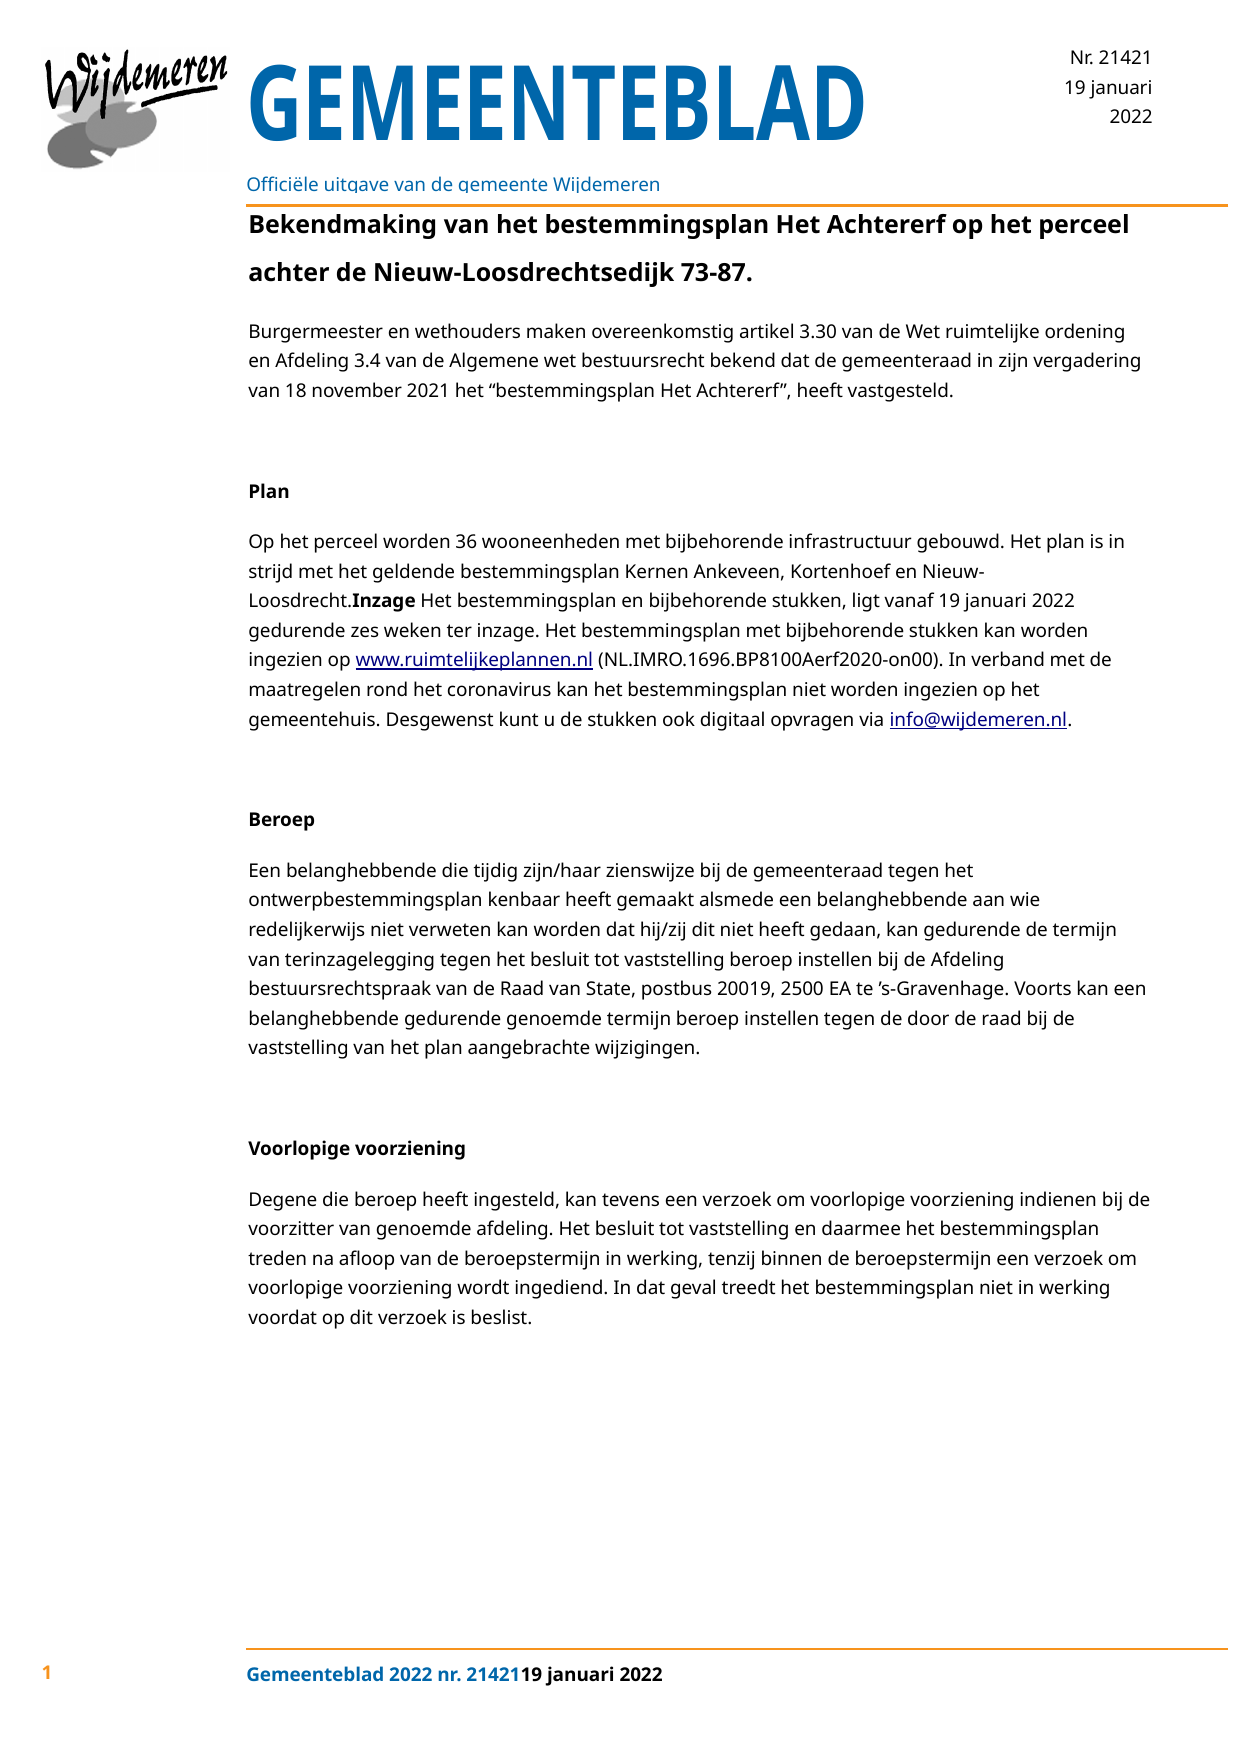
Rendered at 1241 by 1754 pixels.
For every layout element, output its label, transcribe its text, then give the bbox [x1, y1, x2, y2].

text Een belanghebbende die tijdig zijn/haar zienswijze bij de gemeenteraad tegen het ontwerpbestemmingsplan kenbaar heeft gemaakt alsmede een belanghebbende aan wie redelijkerwijs niet verweten kan worden dat hij/zij dit niet heeft gedaan, kan gedurende de termijn van terinzagelegging tegen het besluit tot vaststelling beroep instellen bij de Afdeling bestuursrechtspraak van de Raad van State, postbus 20019, 2500 EA te ’s-Gravenhage. Voorts kan een belanghebbende gedurende genoemde termijn beroep instellen tegen de door de raad bij de vaststelling van het plan aangebrachte wijzigingen. [248, 857, 1152, 1060]
text Bekendmaking van het bestemmingsplan Het Achtererf op het perceel achter de Nieuw-Loosdrechtsedijk 73-87. [248, 207, 1152, 288]
text Op het perceel worden 36 wooneenheden met bijbehorende infrastructuur gebouwd. Het plan is in strijd met het geldende bestemmingsplan Kernen Ankeveen, Kortenhoef en Nieuw-Loosdrecht.Inzage Het bestemmingsplan en bijbehorende stukken, ligt vanaf 19 januari 2022 gedurende zes weken ter inzage. Het bestemmingsplan met bijbehorende stukken kan worden ingezien op www.ruimtelijkeplannen.nl (NL.IMRO.1696.BP8100Aerf2020-on00). In verband met de maatregelen rond het coronavirus kan het bestem­mingsplan niet worden ingezien op het gemeentehuis. Desgewenst kunt u de stukken ook digitaal opvragen via info@wijdemeren.nl. [248, 528, 1152, 732]
text Degene die beroep heeft ingesteld, kan tevens een verzoek om voorlopige voorziening indienen bij de voor­zitter van genoemde afdeling. Het besluit tot vaststelling en daarmee het bestemmingsplan treden na afloop van de beroepstermijn in werking, tenzij binnen de beroep­stermijn een verzoek om voorlopige voorziening wordt ingediend. In dat geval treedt het bestemmingsplan niet in werking voordat op dit verzoek is beslist. [248, 1186, 1152, 1330]
text Burgermeester en wethouders maken overeenkomstig artikel 3.30 van de Wet ruimtelijke ordening en Afdeling 3.4 van de Algemene wet bestuursrecht bekend dat de gemeenteraad in zijn vergadering van 18 november 2021 het “bestemmingsplan Het Achtererf”, heeft vastgesteld. [248, 318, 1152, 403]
text Plan [248, 478, 1152, 504]
text Voorlopige voorziening [248, 1135, 1152, 1161]
picture [41, 47, 231, 172]
text Beroep [248, 807, 1152, 832]
